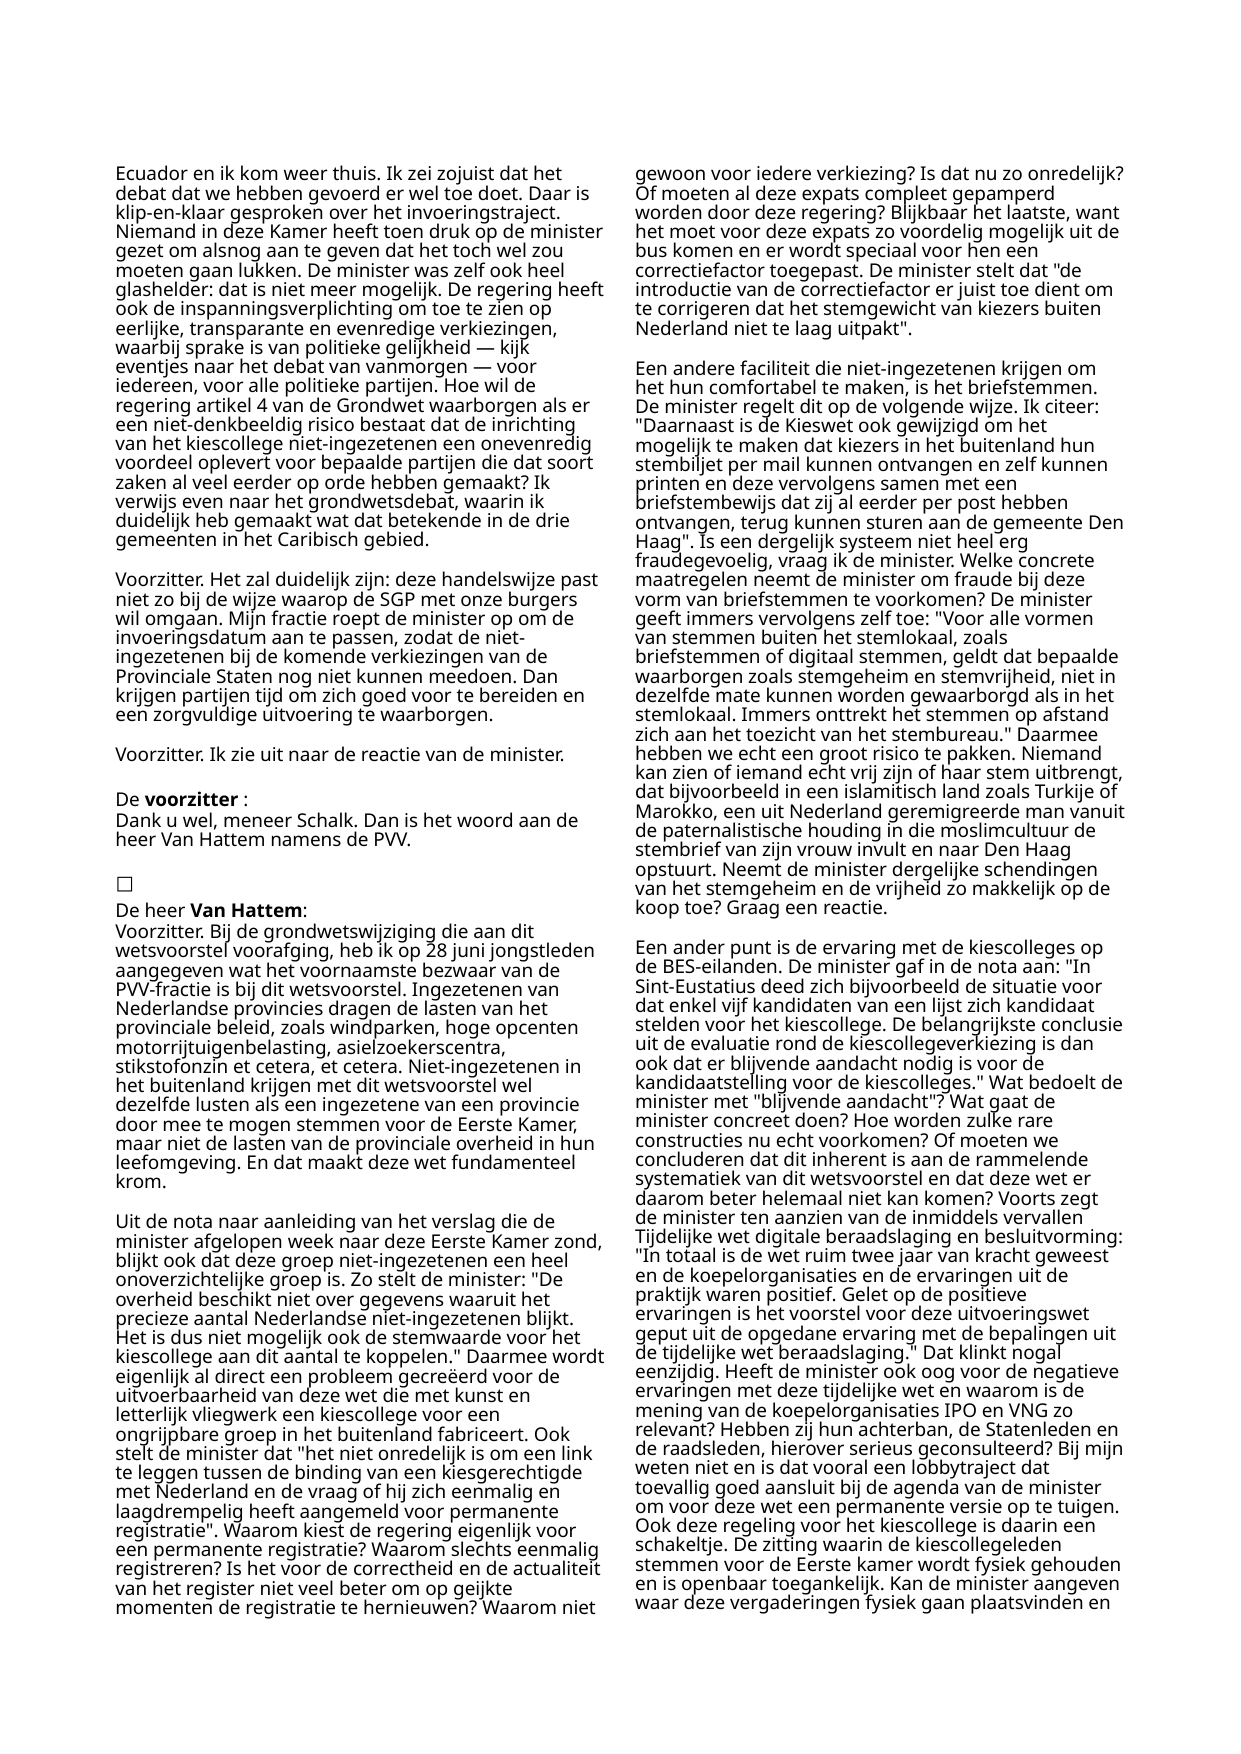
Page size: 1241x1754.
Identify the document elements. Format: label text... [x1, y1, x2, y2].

text Een andere faciliteit die niet-ingezetenen krijgen om het hun comfortabel te maken, is het briefstemmen. De minister regelt dit op de volgende wijze. Ik citeer: "Daarnaast is de Kieswet ook gewijzigd om het mogelijk te maken dat kiezers in het buitenland hun stembiljet per mail kunnen ontvangen en zelf kunnen printen en deze vervolgens samen met een briefstembewijs dat zij al eerder per post hebben ontvangen, terug kunnen sturen aan de gemeente Den Haag". Is een dergelijk systeem niet heel erg fraudegevoelig, vraag ik de minister. Welke concrete maatregelen neemt de minister om fraude bij deze vorm van briefstemmen te voorkomen? De minister geeft immers vervolgens zelf toe: "Voor alle vormen van stemmen buiten het stemlokaal, zoals briefstemmen of digitaal stemmen, geldt dat bepaalde waarborgen zoals stemgeheim en stemvrijheid, niet in dezelfde mate kunnen worden gewaarborgd als in het stemlokaal. Immers onttrekt het stemmen op afstand zich aan het toezicht van het stembureau." Daarmee hebben we echt een groot risico te pakken. Niemand kan zien of iemand echt vrij zijn of haar stem uitbrengt, dat bijvoorbeeld in een islamitisch land zoals Turkije of Marokko, een uit Nederland geremigreerde man vanuit de paternalistische houding in die moslimcultuur de stembrief van zijn vrouw invult en naar Den Haag opstuurt. Neemt de minister dergelijke schendingen van het stemgeheim en de vrijheid zo makkelijk op de koop toe? Graag een reactie. [635, 359, 1125, 918]
text gewoon voor iedere verkiezing? Is dat nu zo onredelijk? Of moeten al deze expats compleet gepamperd worden door deze regering? Blijkbaar het laatste, want het moet voor deze expats zo voordelig mogelijk uit de bus komen en er wordt speciaal voor hen een correctiefactor toegepast. De minister stelt dat "de introductie van de correctiefactor er juist toe dient om te corrigeren dat het stemgewicht van kiezers buiten Nederland niet te laag uitpakt". [635, 165, 1125, 339]
text ⬜ [115, 872, 605, 897]
text Voorzitter. Het zal duidelijk zijn: deze handelswijze past niet zo bij de wijze waarop de SGP met onze burgers wil omgaan. Mijn fractie roept de minister op om de invoeringsdatum aan te passen, zodat de niet-ingezetenen bij de komende verkiezingen van de Provinciale Staten nog niet kunnen meedoen. Dan krijgen partijen tijd om zich goed voor te bereiden en een zorgvuldige uitvoering te waarborgen. [115, 571, 605, 726]
text De heer Van Hattem: [115, 897, 605, 923]
text De voorzitter : [115, 786, 605, 812]
text Een ander punt is de ervaring met de kiescolleges op de BES-eilanden. De minister gaf in de nota aan: "In Sint-Eustatius deed zich bijvoorbeeld de situatie voor dat enkel vijf kandidaten van een lijst zich kandidaat stelden voor het kiescollege. De belangrijkste conclusie uit de evaluatie rond de kiescollegeverkiezing is dan ook dat er blijvende aandacht nodig is voor de kandidaatstelling voor de kiescolleges." Wat bedoelt de minister met "blijvende aandacht"? Wat gaat de minister concreet doen? Hoe worden zulke rare constructies nu echt voorkomen? Of moeten we concluderen dat dit inherent is aan de rammelende systematiek van dit wetsvoorstel en dat deze wet er daarom beter helemaal niet kan komen? Voorts zegt de minister ten aanzien van de inmiddels vervallen Tijdelijke wet digitale beraadslaging en besluitvorming: "In totaal is de wet ruim twee jaar van kracht geweest en de koepelorganisaties en de ervaringen uit de praktijk waren positief. Gelet op de positieve ervaringen is het voorstel voor deze uitvoeringswet geput uit de opgedane ervaring met de bepalingen uit de tijdelijke wet beraadslaging." Dat klinkt nogal eenzijdig. Heeft de minister ook oog voor de negatieve ervaringen met deze tijdelijke wet en waarom is de mening van de koepelorganisaties IPO en VNG zo relevant? Hebben zij hun achterban, de Statenleden en de raadsleden, hierover serieus geconsulteerd? Bij mijn weten niet en is dat vooral een lobbytraject dat toevallig goed aansluit bij de agenda van de minister om voor deze wet een permanente versie op te tuigen. Ook deze regeling voor het kiescollege is daarin een schakeltje. De zitting waarin de kiescollegeleden stemmen voor de Eerste kamer wordt fysiek gehouden en is openbaar toegankelijk. Kan de minister aangeven waar deze vergaderingen fysiek gaan plaatsvinden en [635, 939, 1125, 1613]
text Voorzitter. Bij de grondwetswijziging die aan dit wetsvoorstel voorafging, heb ik op 28 juni jongstleden aangegeven wat het voornaamste bezwaar van de PVV-fractie is bij dit wetsvoorstel. Ingezetenen van Nederlandse provincies dragen de lasten van het provinciale beleid, zoals windparken, hoge opcenten motorrijtuigenbelasting, asielzoekerscentra, stikstofonzin et cetera, et cetera. Niet-ingezetenen in het buitenland krijgen met dit wetsvoorstel wel dezelfde lusten als een ingezetene van een provincie door mee te mogen stemmen voor de Eerste Kamer, maar niet de lasten van de provinciale overheid in hun leefomgeving. En dat maakt deze wet fundamenteel krom. [115, 923, 605, 1193]
text Voorzitter. Ik zie uit naar de reactie van de minister. [115, 746, 605, 766]
text Dank u wel, meneer Schalk. Dan is het woord aan de heer Van Hattem namens de PVV. [115, 812, 605, 851]
text Ecuador en ik kom weer thuis. Ik zei zojuist dat het debat dat we hebben gevoerd er wel toe doet. Daar is klip-en-klaar gesproken over het invoeringstraject. Niemand in deze Kamer heeft toen druk op de minister gezet om alsnog aan te geven dat het toch wel zou moeten gaan lukken. De minister was zelf ook heel glashelder: dat is niet meer mogelijk. De regering heeft ook de inspanningsverplichting om toe te zien op eerlijke, transparante en evenredige verkiezingen, waarbij sprake is van politieke gelijkheid — kijk eventjes naar het debat van vanmorgen — voor iedereen, voor alle politieke partijen. Hoe wil de regering artikel 4 van de Grondwet waarborgen als er een niet-denkbeeldig risico bestaat dat de inrichting van het kiescollege niet-ingezetenen een onevenredig voordeel oplevert voor bepaalde partijen die dat soort zaken al veel eerder op orde hebben gemaakt? Ik verwijs even naar het grondwetsdebat, waarin ik duidelijk heb gemaakt wat dat betekende in de drie gemeenten in het Caribisch gebied. [115, 165, 605, 551]
text Uit de nota naar aanleiding van het verslag die de minister afgelopen week naar deze Eerste Kamer zond, blijkt ook dat deze groep niet-ingezetenen een heel onoverzichtelijke groep is. Zo stelt de minister: "De overheid beschikt niet over gegevens waaruit het precieze aantal Nederlandse niet-ingezetenen blijkt. Het is dus niet mogelijk ook de stemwaarde voor het kiescollege aan dit aantal te koppelen." Daarmee wordt eigenlijk al direct een probleem gecreëerd voor de uitvoerbaarheid van deze wet die met kunst en letterlijk vliegwerk een kiescollege voor een ongrijpbare groep in het buitenland fabriceert. Ook stelt de minister dat "het niet onredelijk is om een link te leggen tussen de binding van een kiesgerechtigde met Nederland en de vraag of hij zich eenmalig en laagdrempelig heeft aangemeld voor permanente registratie". Waarom kiest de regering eigenlijk voor een permanente registratie? Waarom slechts eenmalig registreren? Is het voor de correctheid en de actualiteit van het register niet veel beter om op geijkte momenten de registratie te hernieuwen? Waarom niet [115, 1213, 605, 1618]
